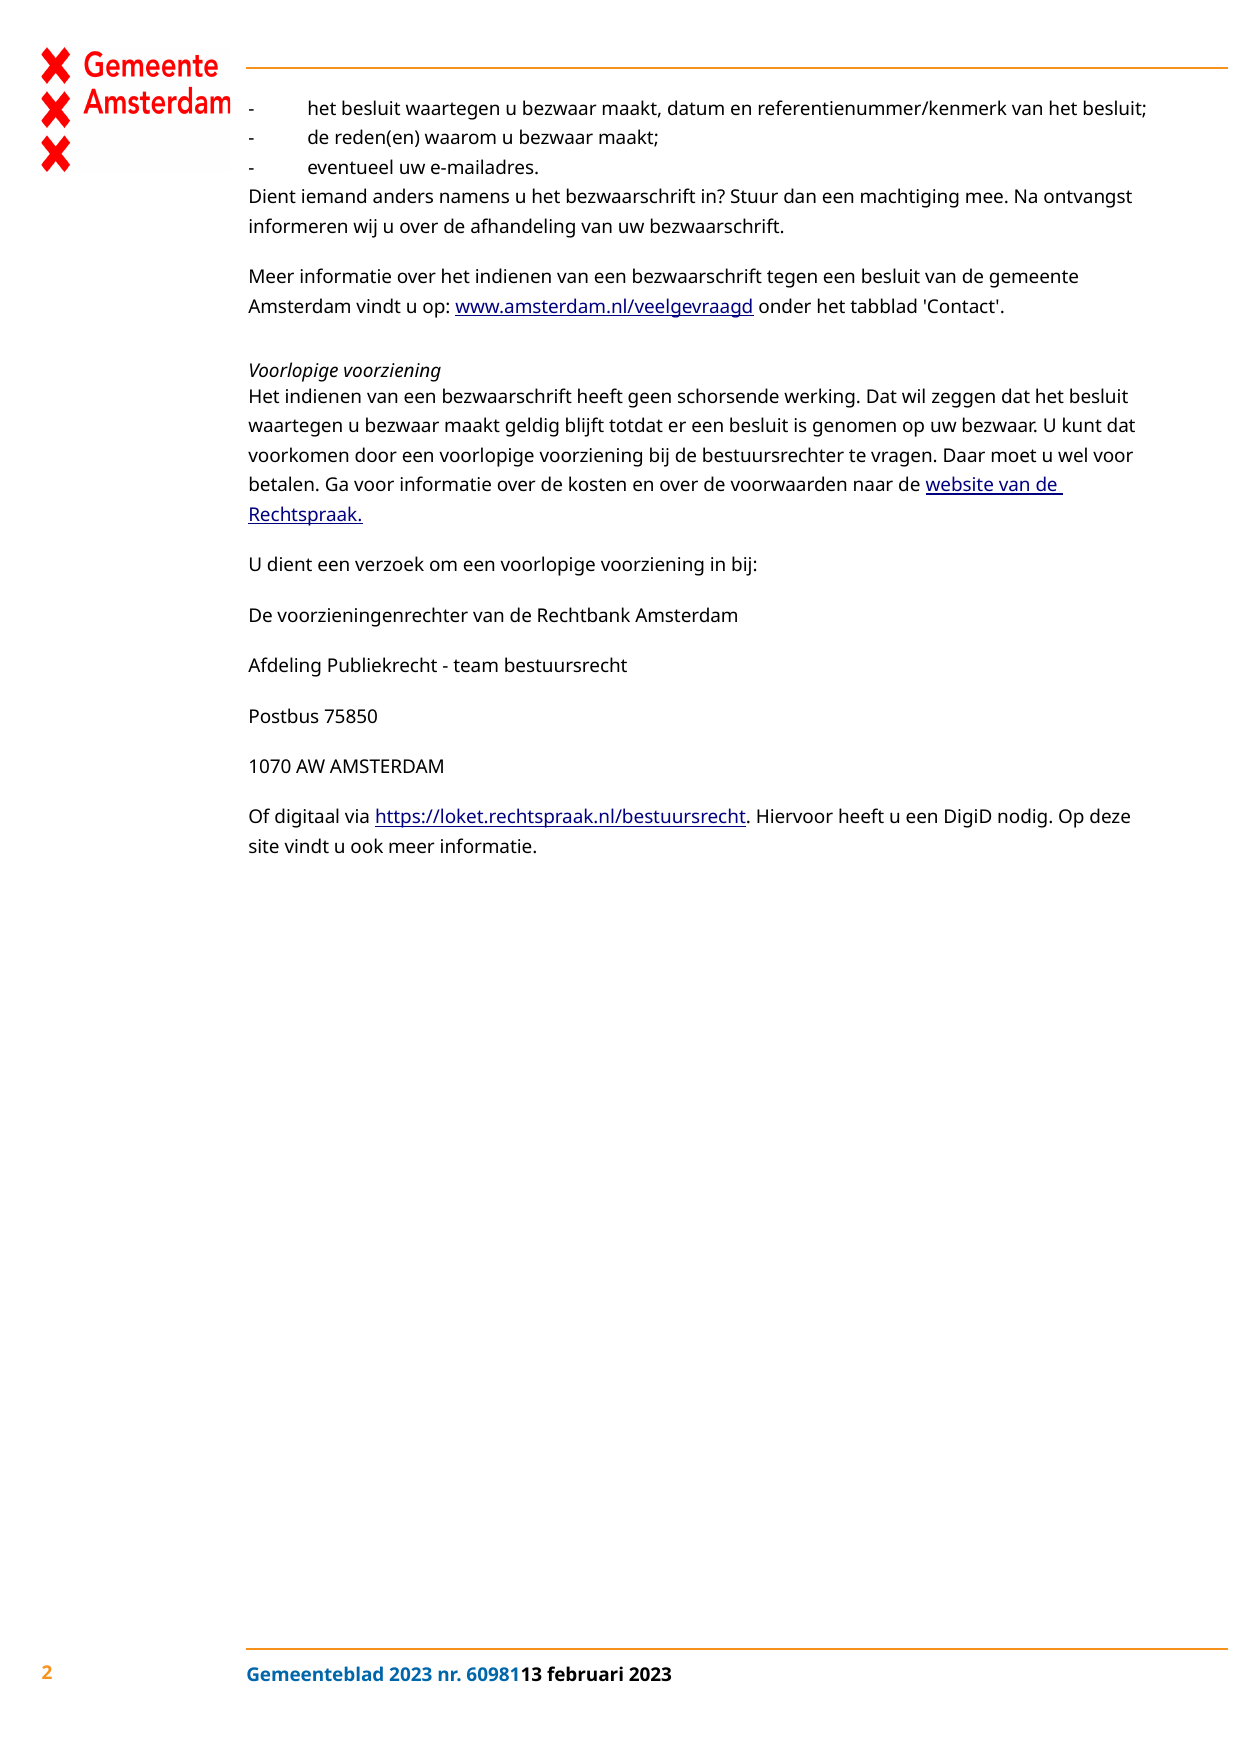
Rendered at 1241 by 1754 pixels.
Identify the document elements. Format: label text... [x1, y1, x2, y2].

list de reden(en) waarom u bezwaar maakt; [248, 124, 1152, 150]
text Afdeling Publiekrecht - team bestuursrecht [248, 652, 1152, 678]
list eventueel uw e-mailadres. [248, 154, 1152, 180]
text 1070 AW AMSTERDAM [248, 753, 1152, 779]
text Dient iemand anders namens u het bezwaarschrift in? Stuur dan een machtiging mee. Na ontvangst informeren wij u over de afhandeling van uw bezwaarschrift. [248, 183, 1152, 239]
text Meer informatie over het indienen van een bezwaarschrift tegen een besluit van de gemeente Amsterdam vindt u op: www.amsterdam.nl/veelgevraagd onder het tabblad 'Contact'. [248, 263, 1152, 319]
text De voorzieningenrechter van de Rechtbank Amsterdam [248, 602, 1152, 628]
list het besluit waartegen u bezwaar maakt, datum en referentienummer/kenmerk van het besluit; [248, 95, 1152, 121]
text Of digitaal via https://loket.rechtspraak.nl/bestuursrecht. Hiervoor heeft u een DigiD nodig. Op deze site vindt u ook meer informatie. [248, 804, 1152, 859]
text Voorlopige voorziening [248, 357, 1152, 383]
text Het indienen van een bezwaarschrift heeft geen schorsende werking. Dat wil zeggen dat het besluit waartegen u bezwaar maakt geldig blijft totdat er een besluit is genomen op uw bezwaar. U kunt dat voorkomen door een voorlopige voorziening bij de bestuursrechter te vragen. Daar moet u wel voor betalen. Ga voor informatie over de kosten en over de voorwaarden naar de website van de Rechtspraak. [248, 383, 1152, 527]
text U dient een verzoek om een voorlopige voorziening in bij: [248, 552, 1152, 577]
picture [41, 47, 231, 172]
text Postbus 75850 [248, 703, 1152, 728]
